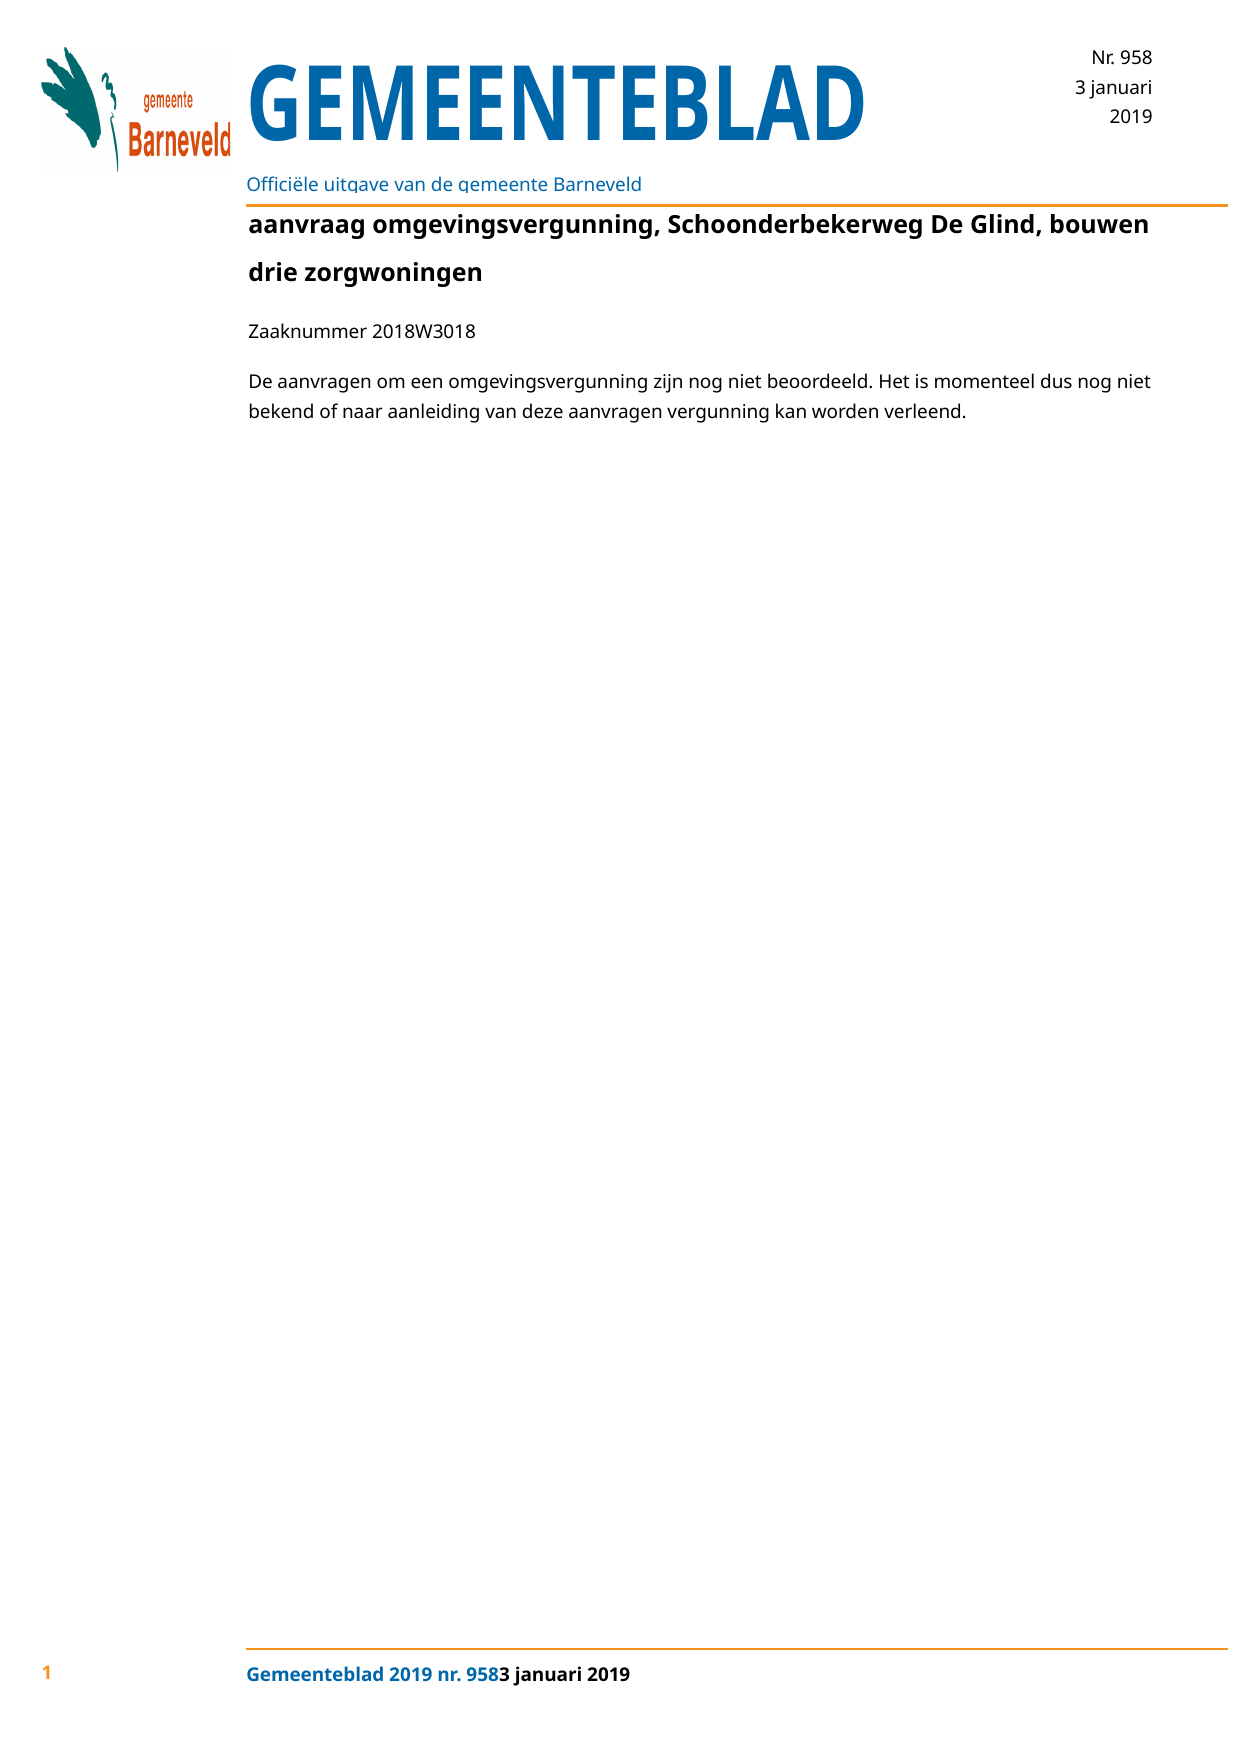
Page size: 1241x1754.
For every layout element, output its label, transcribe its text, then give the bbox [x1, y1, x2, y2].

text Zaaknummer 2018W3018 [248, 318, 1152, 344]
text aanvraag omgevingsvergunning, Schoonderbekerweg De Glind, bouwen drie zorgwoningen [248, 207, 1152, 288]
text De aanvragen om een omgevingsvergunning zijn nog niet beoordeeld. Het is momenteel dus nog niet bekend of naar aanleiding van deze aanvragen vergunning kan worden verleend. [248, 368, 1152, 424]
picture [41, 47, 231, 172]
